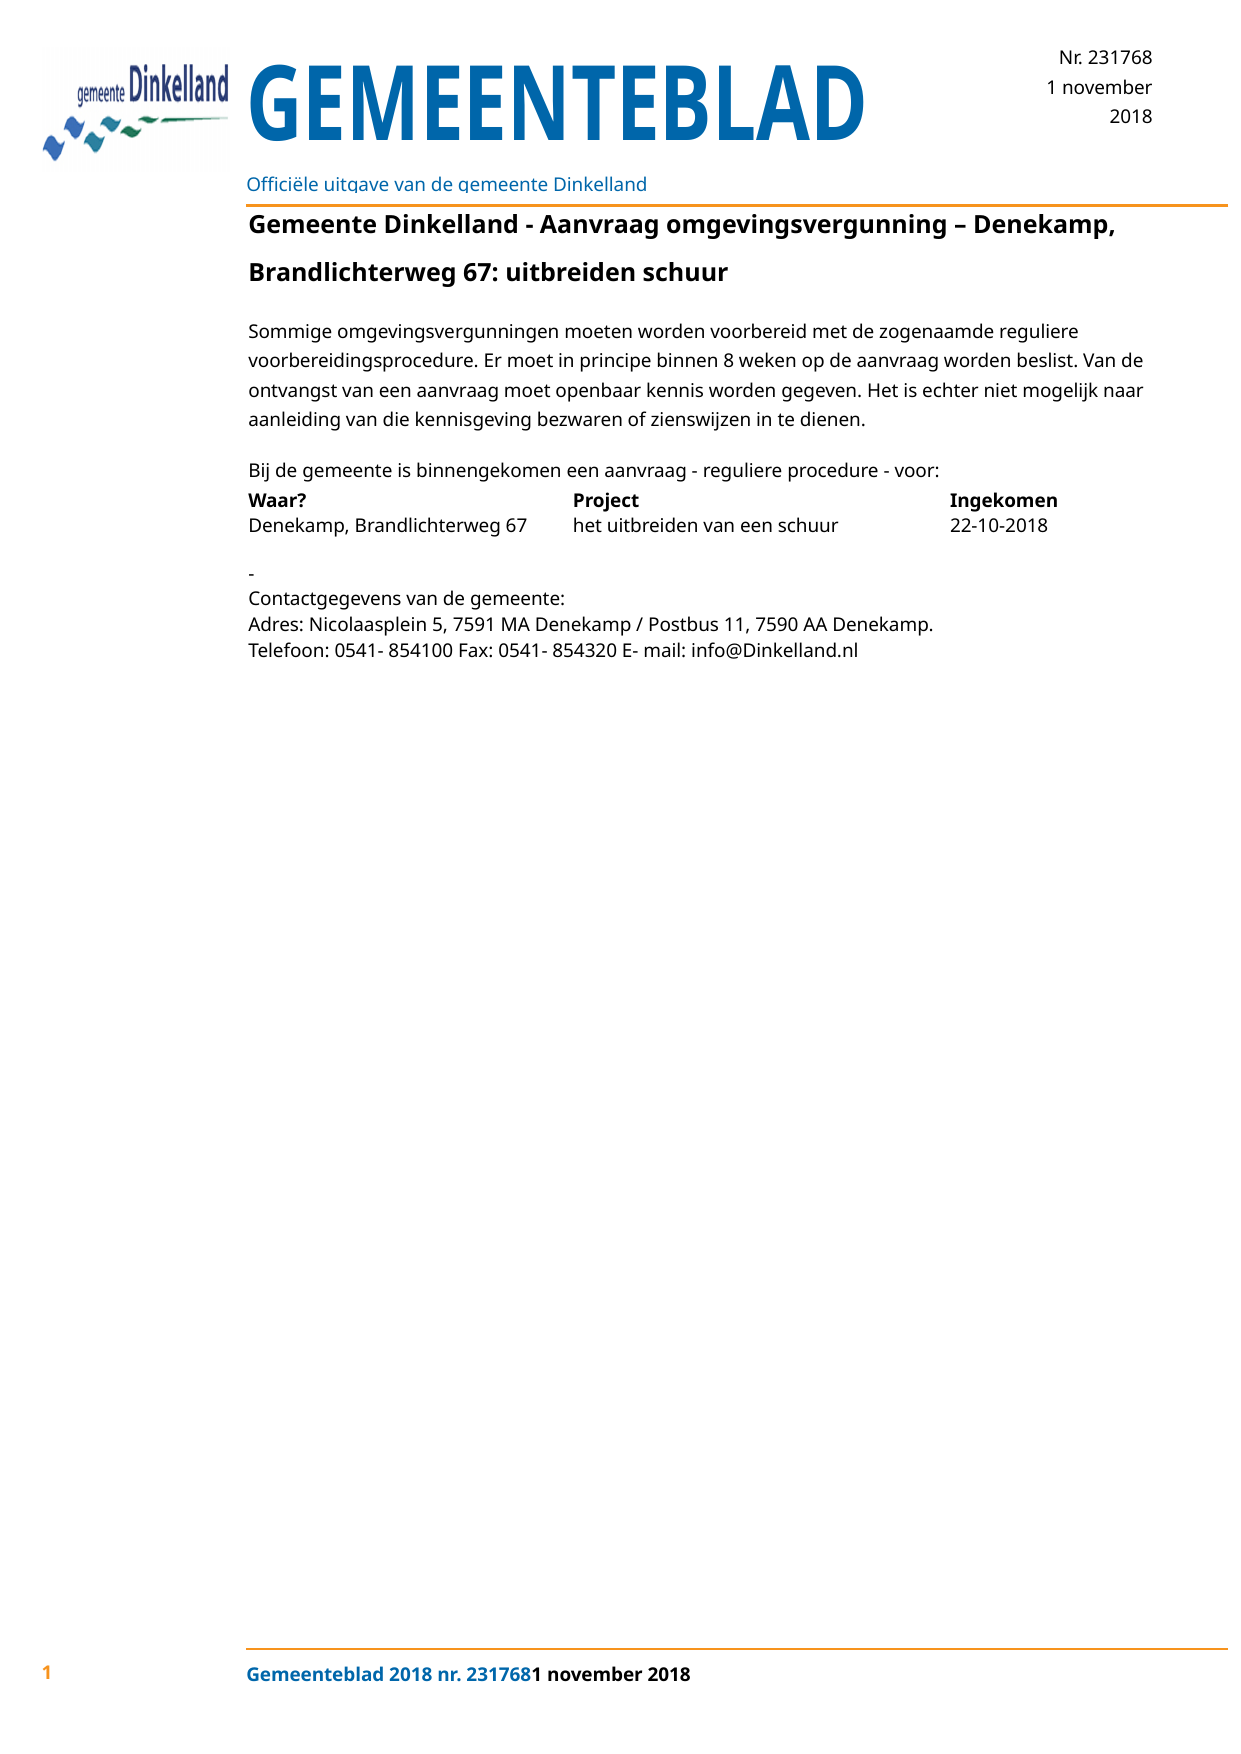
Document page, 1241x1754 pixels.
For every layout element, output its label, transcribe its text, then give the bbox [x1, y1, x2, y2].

table_cell het uitbreiden van een schuur [573, 513, 950, 538]
text Bij de gemeente is binnengekomen een aanvraag - reguliere procedure - voor: [248, 457, 1152, 483]
text Telefoon: 0541- 854100 Fax: 0541- 854320 E- mail: info@Dinkelland.nl [248, 637, 1152, 663]
table_header Project [573, 487, 950, 512]
picture [41, 47, 231, 172]
table_header Ingekomen [950, 487, 1152, 512]
text Contactgegevens van de gemeente: [248, 585, 1152, 611]
text Gemeente Dinkelland - Aanvraag omgevingsvergunning – Denekamp, Brandlichterweg 67: uitbreiden schuur [248, 207, 1152, 288]
text - [248, 560, 1152, 585]
table_cell Denekamp, Brandlichterweg 67 [248, 513, 573, 538]
text Sommige omgevingsvergunningen moeten worden voorbereid met de zogenaamde reguliere voorbereidingsprocedure. Er moet in principe binnen 8 weken op de aanvraag worden beslist. Van de ontvangst van een aanvraag moet openbaar kennis worden gegeven. Het is echter niet mogelijk naar aanleiding van die kennisgeving bezwaren of zienswijzen in te dienen. [248, 318, 1152, 432]
table_header Waar? [248, 487, 573, 512]
table_cell 22-10-2018 [950, 513, 1152, 538]
text Adres: Nicolaasplein 5, 7591 MA Denekamp / Postbus 11, 7590 AA Denekamp. [248, 611, 1152, 637]
